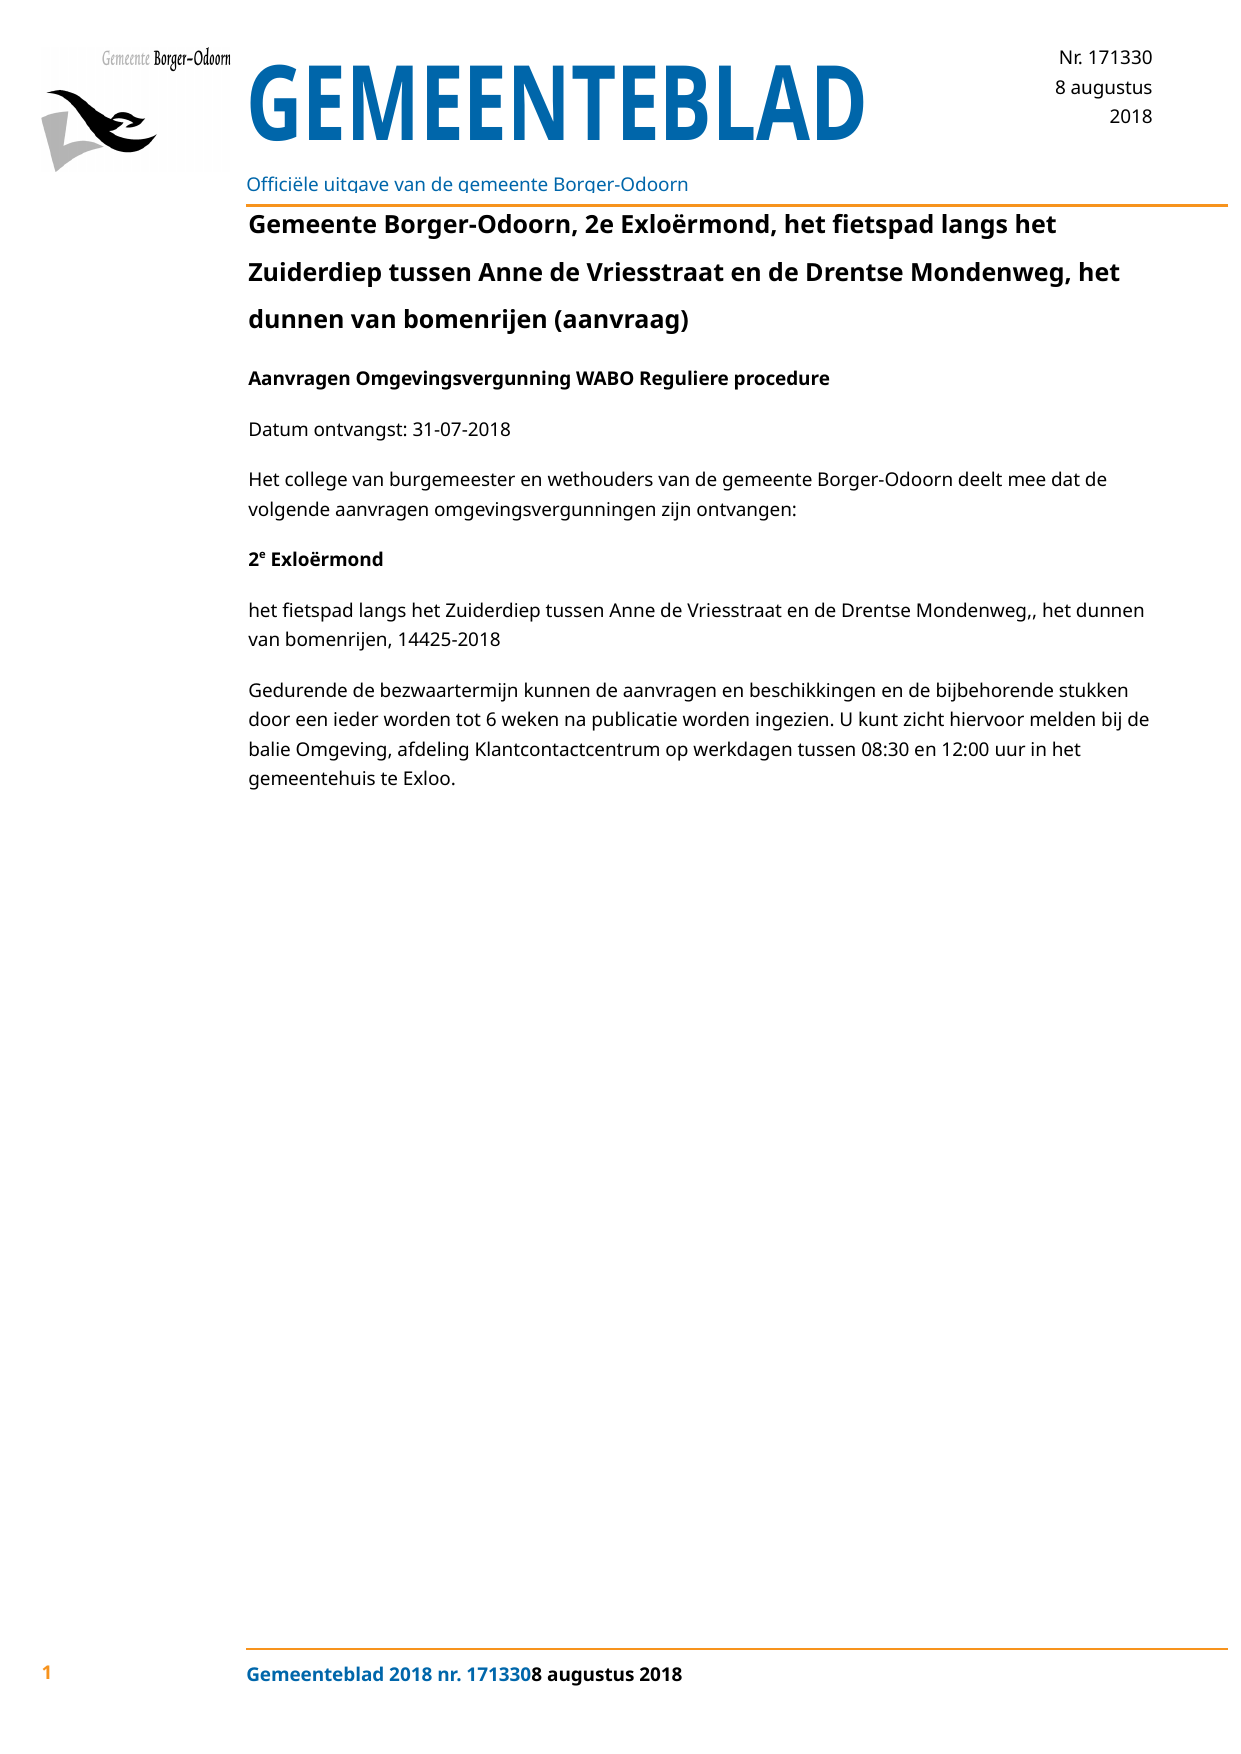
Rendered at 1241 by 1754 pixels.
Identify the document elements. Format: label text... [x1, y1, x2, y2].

text 2e Exloërmond [248, 546, 1152, 572]
picture [41, 47, 231, 172]
text Datum ontvangst: 31-07-2018 [248, 416, 1152, 442]
text Gemeente Borger-Odoorn, 2e Exloërmond, het fietspad langs het Zuiderdiep tussen Anne de Vriesstraat en de Drentse Mondenweg, het dunnen van bomenrijen (aanvraag) [248, 207, 1152, 336]
text Aanvragen Omgevingsvergunning WABO Reguliere procedure [248, 366, 1152, 391]
text het fietspad langs het Zuiderdiep tussen Anne de Vriesstraat en de Drentse Mondenweg,, het dunnen van bomenrijen, 14425-2018 [248, 597, 1152, 652]
text Gedurende de bezwaartermijn kunnen de aanvragen en beschikkingen en de bijbehorende stukken door een ieder worden tot 6 weken na publicatie worden ingezien. U kunt zicht hiervoor melden bij de balie Omgeving, afdeling Klantcontactcentrum op werkdagen tussen 08:30 en 12:00 uur in het gemeentehuis te Exloo. [248, 677, 1152, 791]
text Het college van burgemeester en wethouders van de gemeente Borger-Odoorn deelt mee dat de volgende aanvragen omgevingsvergunningen zijn ontvangen: [248, 466, 1152, 522]
